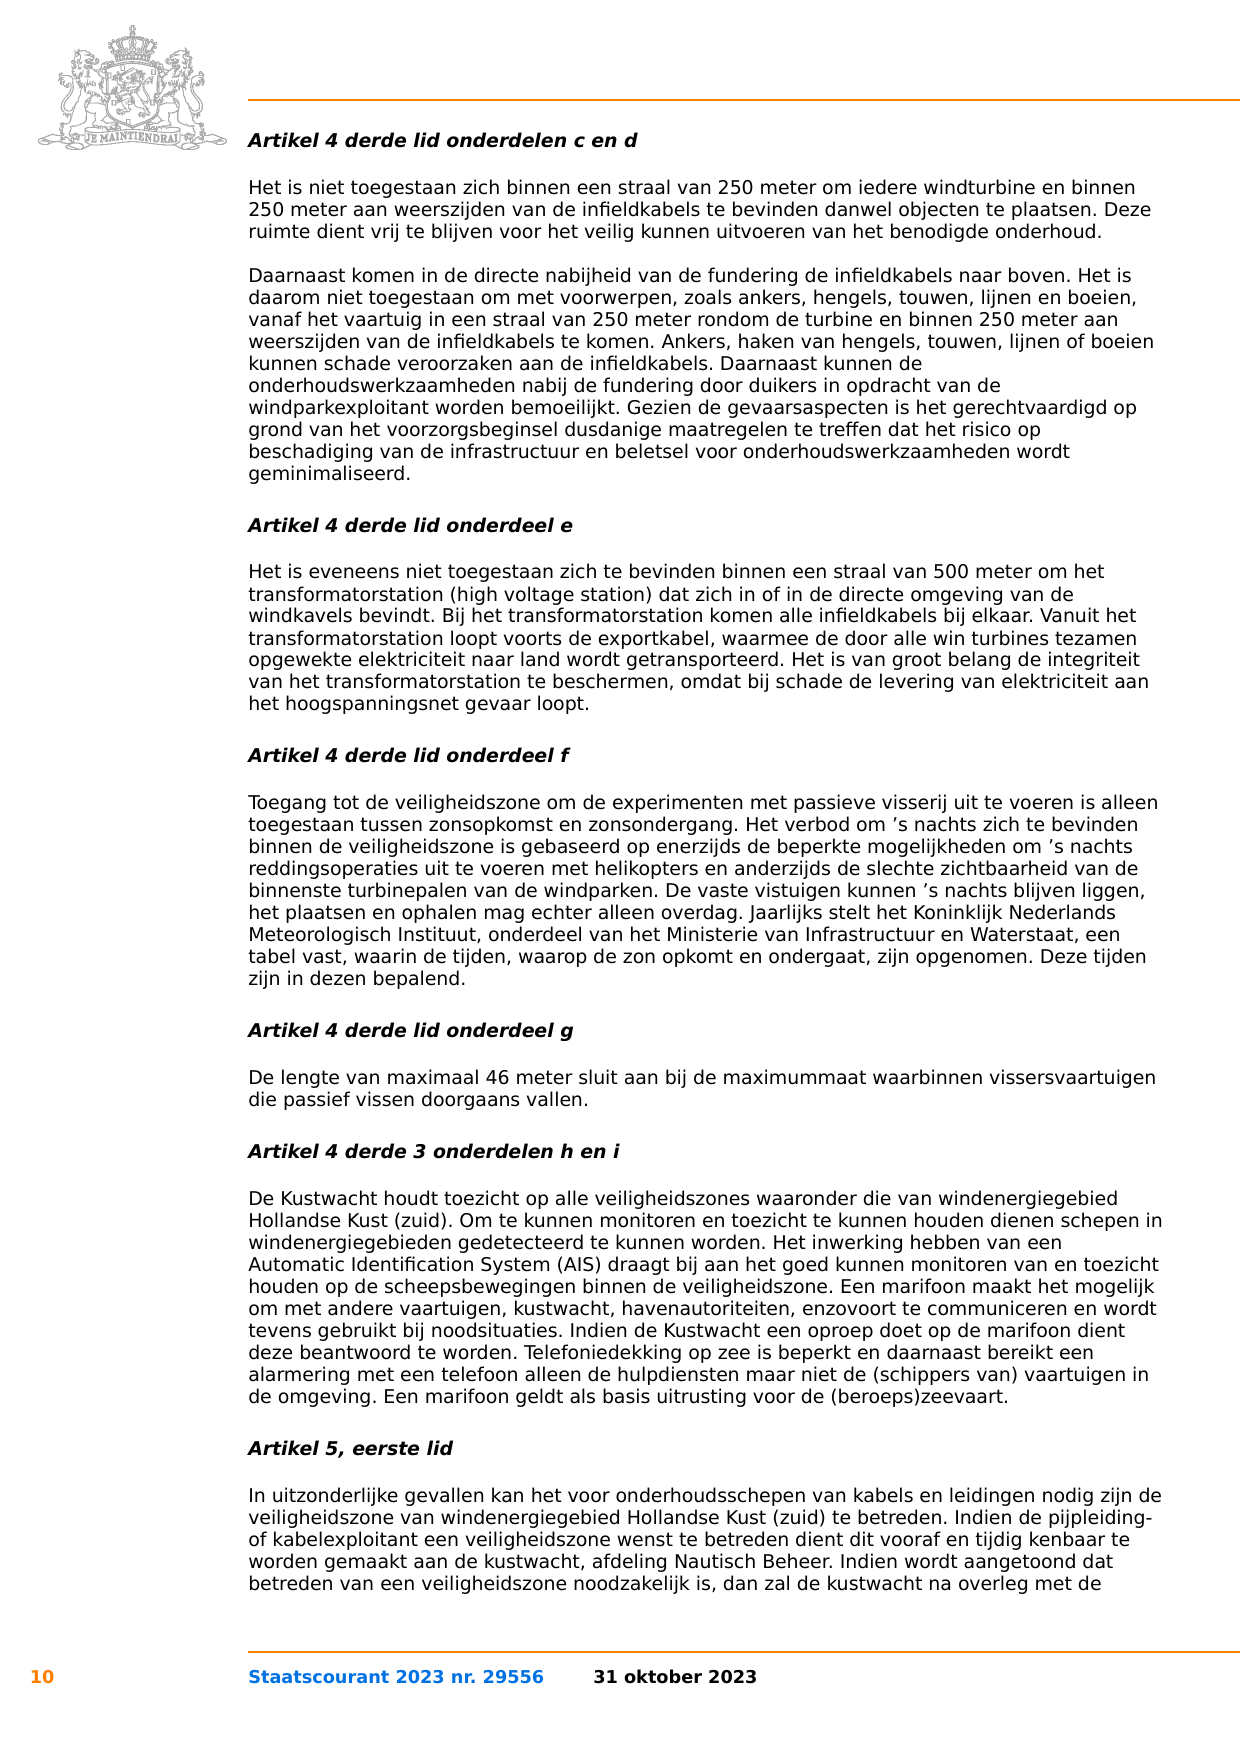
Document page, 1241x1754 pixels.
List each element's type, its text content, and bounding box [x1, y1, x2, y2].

subtitle Artikel 4 derde lid onderdeel g [248, 1020, 1163, 1042]
text Het is niet toegestaan zich binnen een straal van 250 meter om iedere windturbine en binnen 250 meter aan weerszijden van de infieldkabels te bevinden danwel objecten te plaatsen. Deze ruimte dient vrij te blijven voor het veilig kunnen uitvoeren van het benodigde onderhoud. [248, 177, 1163, 243]
text Daarnaast komen in de directe nabijheid van de fundering de infieldkabels naar boven. Het is daarom niet toegestaan om met voorwerpen, zoals ankers, hengels, touwen, lijnen en boeien, vanaf het vaartuig in een straal van 250 meter rondom de turbine en binnen 250 meter aan weerszijden van de infieldkabels te komen. Ankers, haken van hengels, touwen, lijnen of boeien kunnen schade veroorzaken aan de infieldkabels. Daarnaast kunnen de onderhoudswerkzaamheden nabij de fundering door duikers in opdracht van de windparkexploitant worden bemoeilijkt. Gezien de gevaarsaspecten is het gerechtvaardigd op grond van het voorzorgsbeginsel dusdanige maatregelen te treffen dat het risico op beschadiging van de infrastructuur en beletsel voor onderhoudswerkzaamheden wordt geminimaliseerd. [248, 265, 1163, 484]
text De lengte van maximaal 46 meter sluit aan bij de maximummaat waarbinnen vissersvaartuigen die passief vissen doorgaans vallen. [248, 1067, 1163, 1111]
subtitle Artikel 4 derde lid onderdeel e [248, 514, 1163, 536]
text De Kustwacht houdt toezicht op alle veiligheidszones waaronder die van windenergiegebied Hollandse Kust (zuid). Om te kunnen monitoren en toezicht te kunnen houden dienen schepen in windenergiegebieden gedetecteerd te kunnen worden. Het inwerking hebben van een Automatic Identification System (AIS) draagt bij aan het goed kunnen monitoren van en toezicht houden op de scheepsbewegingen binnen de veiligheidszone. Een marifoon maakt het mogelijk om met andere vaartuigen, kustwacht, havenautoriteiten, enzovoort te communiceren en wordt tevens gebruikt bij noodsituaties. Indien de Kustwacht een oproep doet op de marifoon dient deze beantwoord te worden. Telefoniedekking op zee is beperkt en daarnaast bereikt een alarmering met een telefoon alleen de hulpdiensten maar niet de (schippers van) vaartuigen in de omgeving. Een marifoon geldt als basis uitrusting voor de (beroeps)zeevaart. [248, 1188, 1163, 1408]
subtitle Artikel 5, eerste lid [248, 1438, 1163, 1460]
text Het is eveneens niet toegestaan zich te bevinden binnen een straal van 500 meter om het transformatorstation (high voltage station) dat zich in of in de directe omgeving van de windkavels bevindt. Bij het transformatorstation komen alle infieldkabels bij elkaar. Vanuit het transformatorstation loopt voorts de exportkabel, waarmee de door alle win turbines tezamen opgewekte elektriciteit naar land wordt getransporteerd. Het is van groot belang de integriteit van het transformatorstation te beschermen, omdat bij schade de levering van elektriciteit aan het hoogspanningsnet gevaar loopt. [248, 561, 1163, 715]
text In uitzonderlijke gevallen kan het voor onderhoudsschepen van kabels en leidingen nodig zijn de veiligheidszone van windenergiegebied Hollandse Kust (zuid) te betreden. Indien de pijpleiding- of kabelexploitant een veiligheidszone wenst te betreden dient dit vooraf en tijdig kenbaar te worden gemaakt aan de kustwacht, afdeling Nautisch Beheer. Indien wordt aangetoond dat betreden van een veiligheidszone noodzakelijk is, dan zal de kustwacht na overleg met de [248, 1485, 1163, 1595]
text Toegang tot de veiligheidszone om de experimenten met passieve visserij uit te voeren is alleen toegestaan tussen zonsopkomst en zonsondergang. Het verbod om ’s nachts zich te bevinden binnen de veiligheidszone is gebaseerd op enerzijds de beperkte mogelijkheden om ’s nachts reddingsoperaties uit te voeren met helikopters en anderzijds de slechte zichtbaarheid van de binnenste turbinepalen van de windparken. De vaste vistuigen kunnen ’s nachts blijven liggen, het plaatsen en ophalen mag echter alleen overdag. Jaarlijks stelt het Koninklijk Nederlands Meteorologisch Instituut, onderdeel van het Ministerie van Infrastructuur en Waterstaat, een tabel vast, waarin de tijden, waarop de zon opkomt en ondergaat, zijn opgenomen. Deze tijden zijn in dezen bepalend. [248, 792, 1163, 990]
subtitle Artikel 4 derde lid onderdelen c en d [248, 130, 1163, 152]
subtitle Artikel 4 derde 3 onderdelen h en i [248, 1141, 1163, 1163]
picture [38, 25, 227, 150]
subtitle Artikel 4 derde lid onderdeel f [248, 745, 1163, 767]
